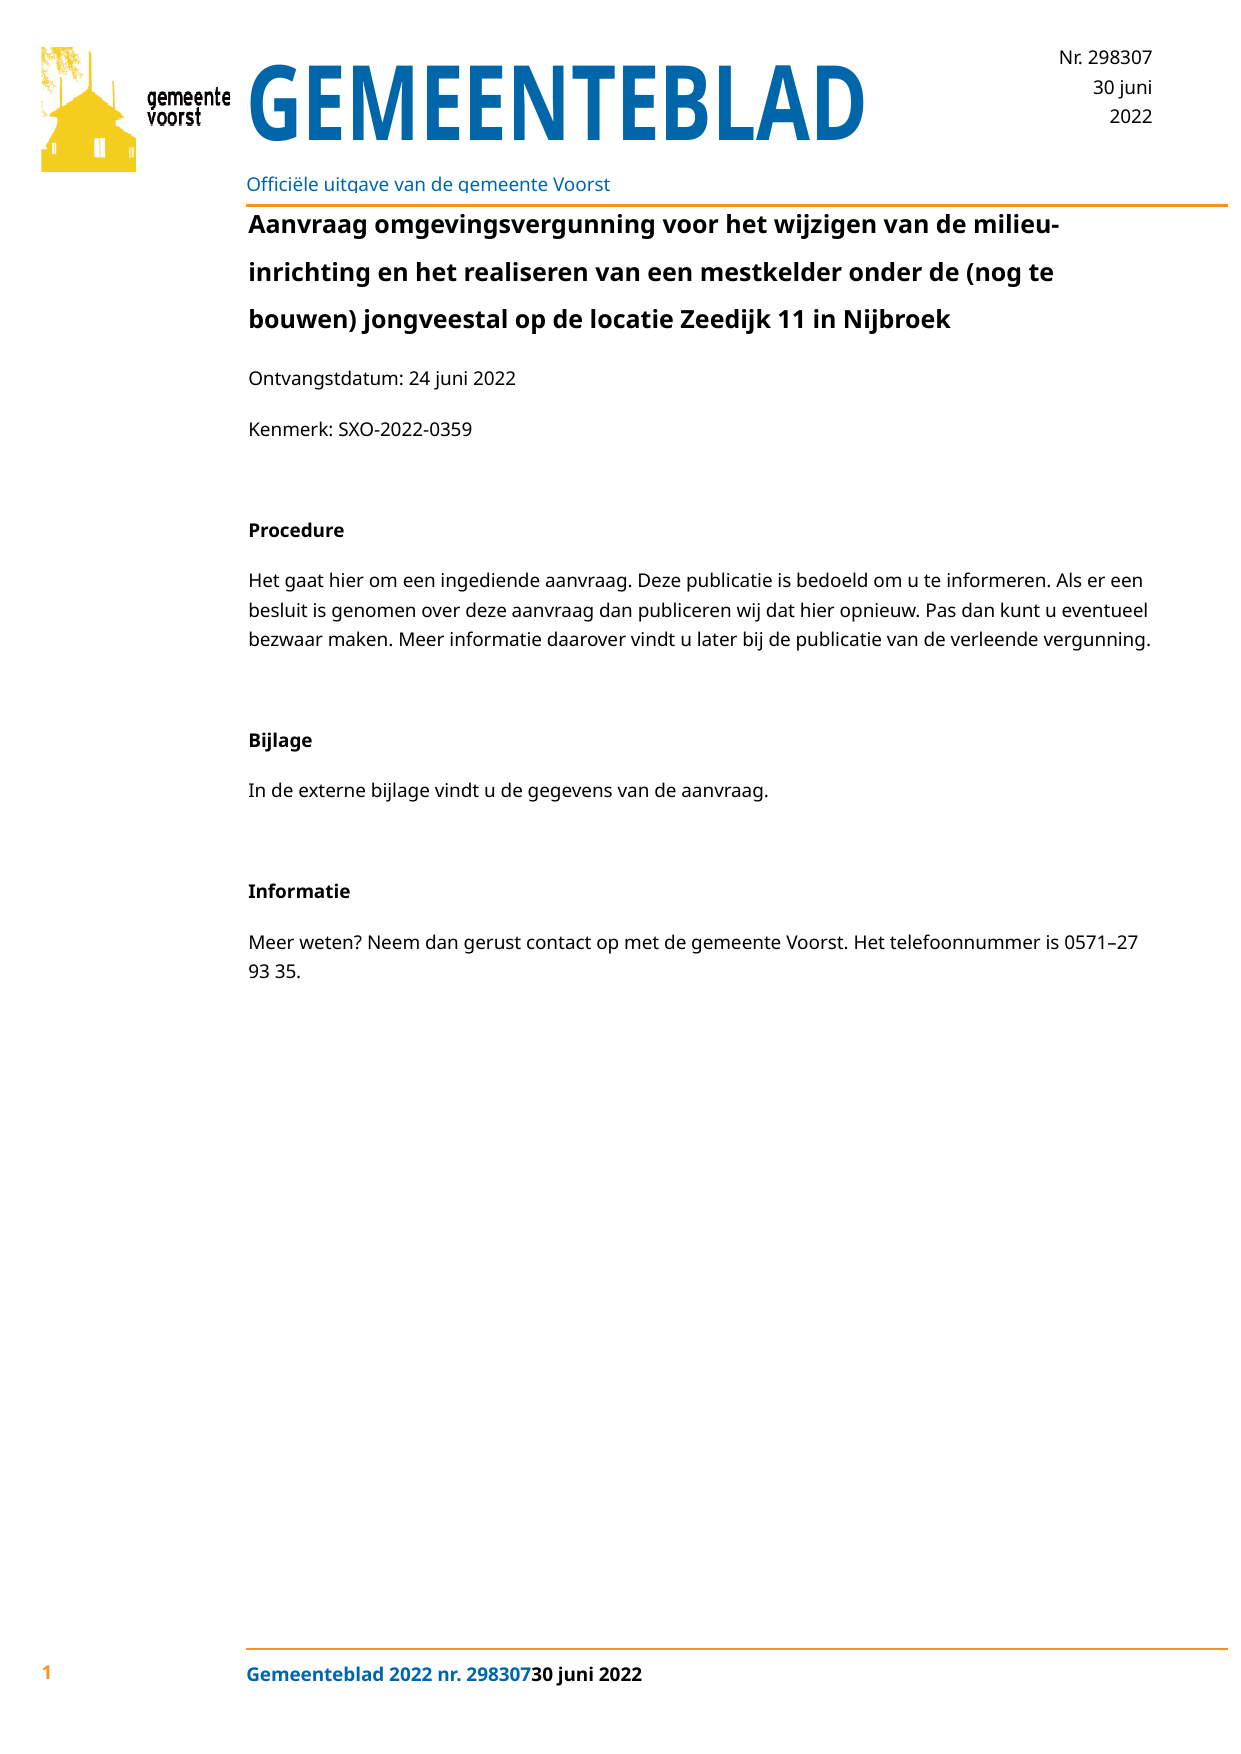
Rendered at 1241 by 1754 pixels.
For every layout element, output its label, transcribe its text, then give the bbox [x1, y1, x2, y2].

text Ontvangstdatum: 24 juni 2022 [248, 366, 1152, 391]
text Bijlage [248, 727, 1152, 753]
text Aanvraag omgevingsvergunning voor het wijzigen van de milieu-inrichting en het realiseren van een mestkelder onder de (nog te bouwen) jongveestal op de locatie Zeedijk 11 in Nijbroek [248, 207, 1152, 336]
text In de externe bijlage vindt u de gegevens van de aanvraag. [248, 778, 1152, 803]
text Kenmerk: SXO-2022-0359 [248, 416, 1152, 442]
text Het gaat hier om een ingediende aanvraag. Deze publicatie is bedoeld om u te informeren. Als er een besluit is genomen over deze aanvraag dan publiceren wij dat hier opnieuw. Pas dan kunt u eventueel bezwaar maken. Meer informatie daarover vindt u later bij de publicatie van de verleende vergunning. [248, 567, 1152, 652]
picture [41, 47, 231, 172]
text Meer weten? Neem dan gerust contact op met de gemeente Voorst. Het telefoonnummer is 0571–27 93 35. [248, 929, 1152, 984]
text Procedure [248, 517, 1152, 542]
text Informatie [248, 878, 1152, 904]
